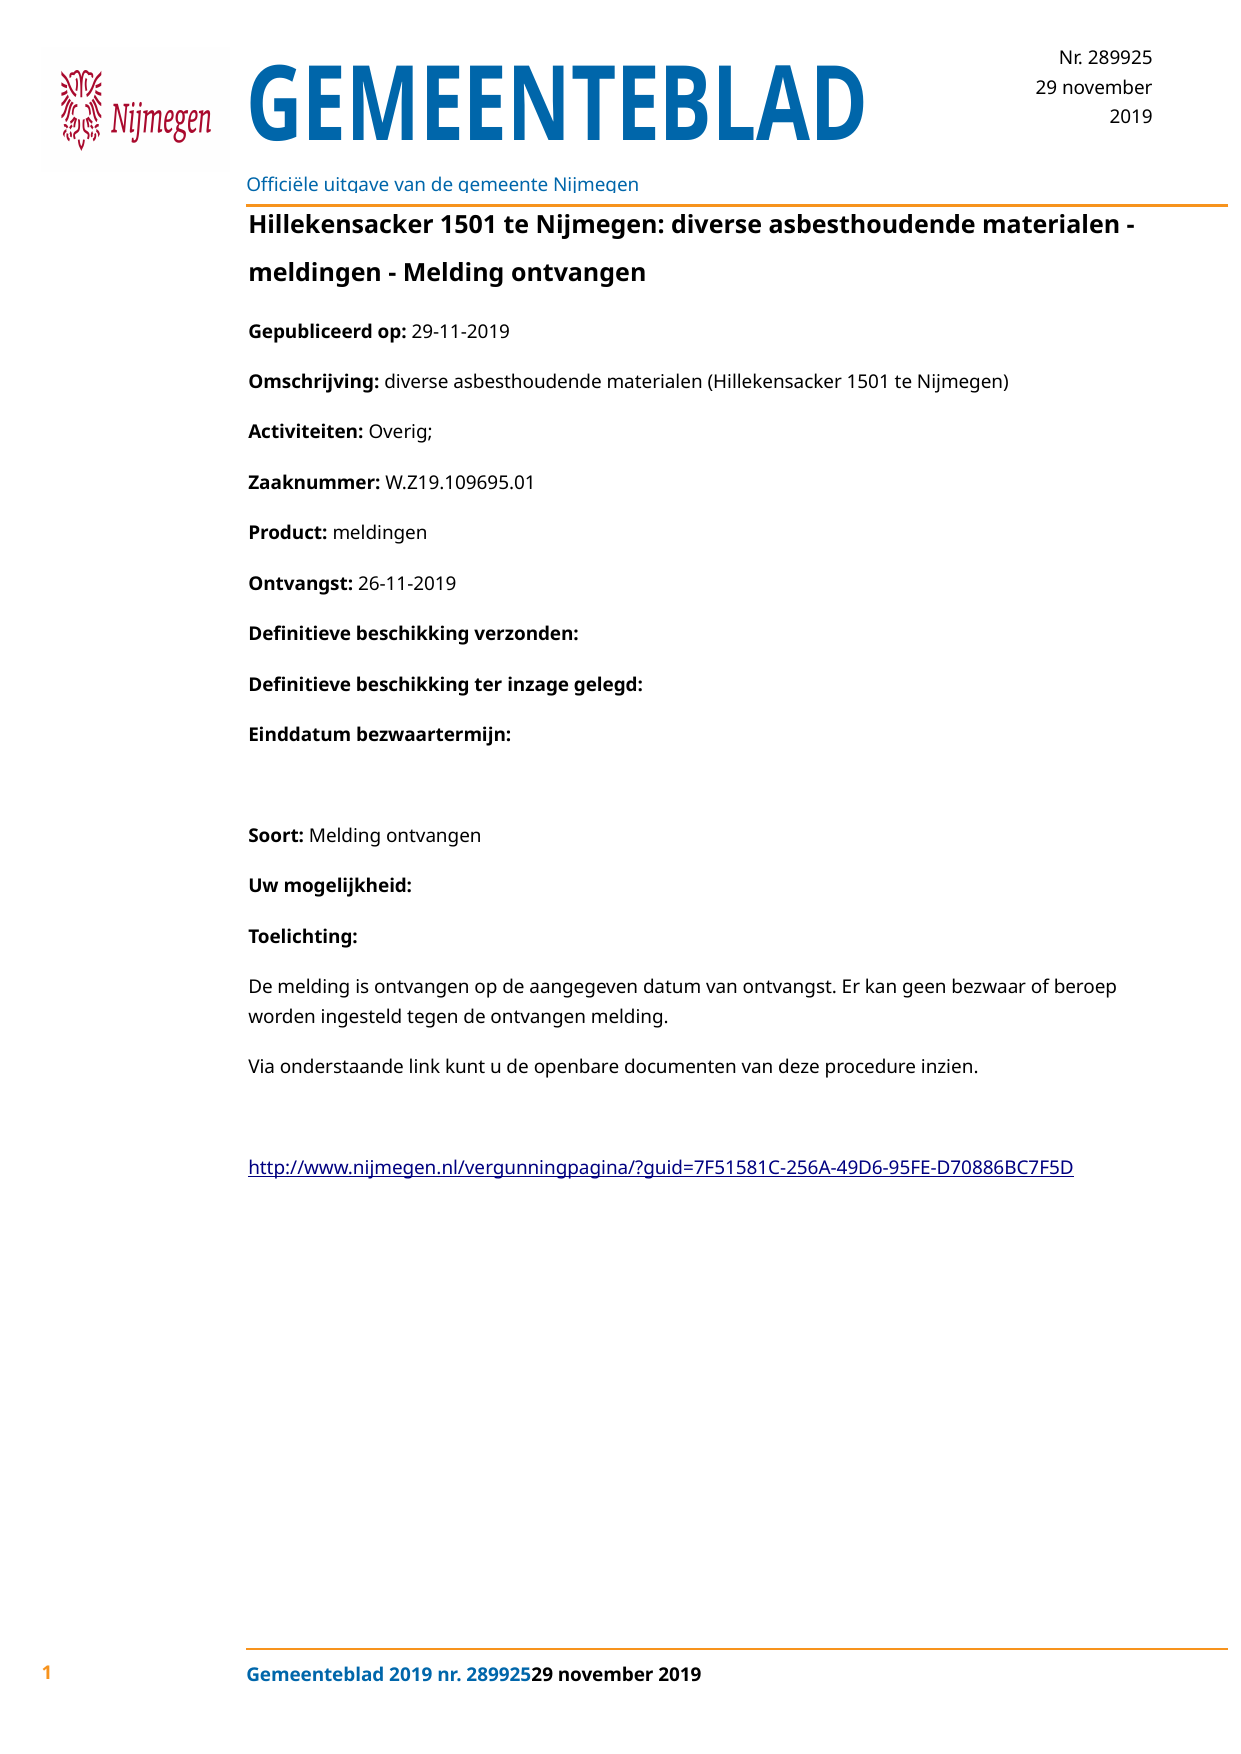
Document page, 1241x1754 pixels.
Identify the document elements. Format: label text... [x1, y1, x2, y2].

text Gepubliceerd op: 29-11-2019 [248, 318, 1152, 344]
text Omschrijving: diverse asbesthoudende materialen (Hillekensacker 1501 te Nijmegen) [248, 368, 1152, 394]
text Zaaknummer: W.Z19.109695.01 [248, 469, 1152, 495]
text Definitieve beschikking ter inzage gelegd: [248, 671, 1152, 697]
picture [41, 47, 231, 172]
text http://www.nijmegen.nl/vergunningpagina/?guid=7F51581C-256A-49D6-95FE-D70886BC7F5D [248, 1154, 1152, 1180]
text Definitieve beschikking verzonden: [248, 620, 1152, 646]
text Activiteiten: Overig; [248, 419, 1152, 444]
text Soort: Melding ontvangen [248, 822, 1152, 848]
text Via onderstaande link kunt u de openbare documenten van deze procedure inzien. [248, 1053, 1152, 1079]
text Toelichting: [248, 923, 1152, 949]
text De melding is ontvangen op de aangegeven datum van ontvangst. Er kan geen bezwaar of beroep worden ingesteld tegen de ontvangen melding. [248, 973, 1152, 1029]
text Hillekensacker 1501 te Nijmegen: diverse asbesthoudende materialen - meldingen - Melding ontvangen [248, 207, 1152, 288]
text Uw mogelijkheid: [248, 872, 1152, 898]
text Einddatum bezwaartermijn: [248, 721, 1152, 747]
text Product: meldingen [248, 519, 1152, 545]
text Ontvangst: 26-11-2019 [248, 570, 1152, 596]
